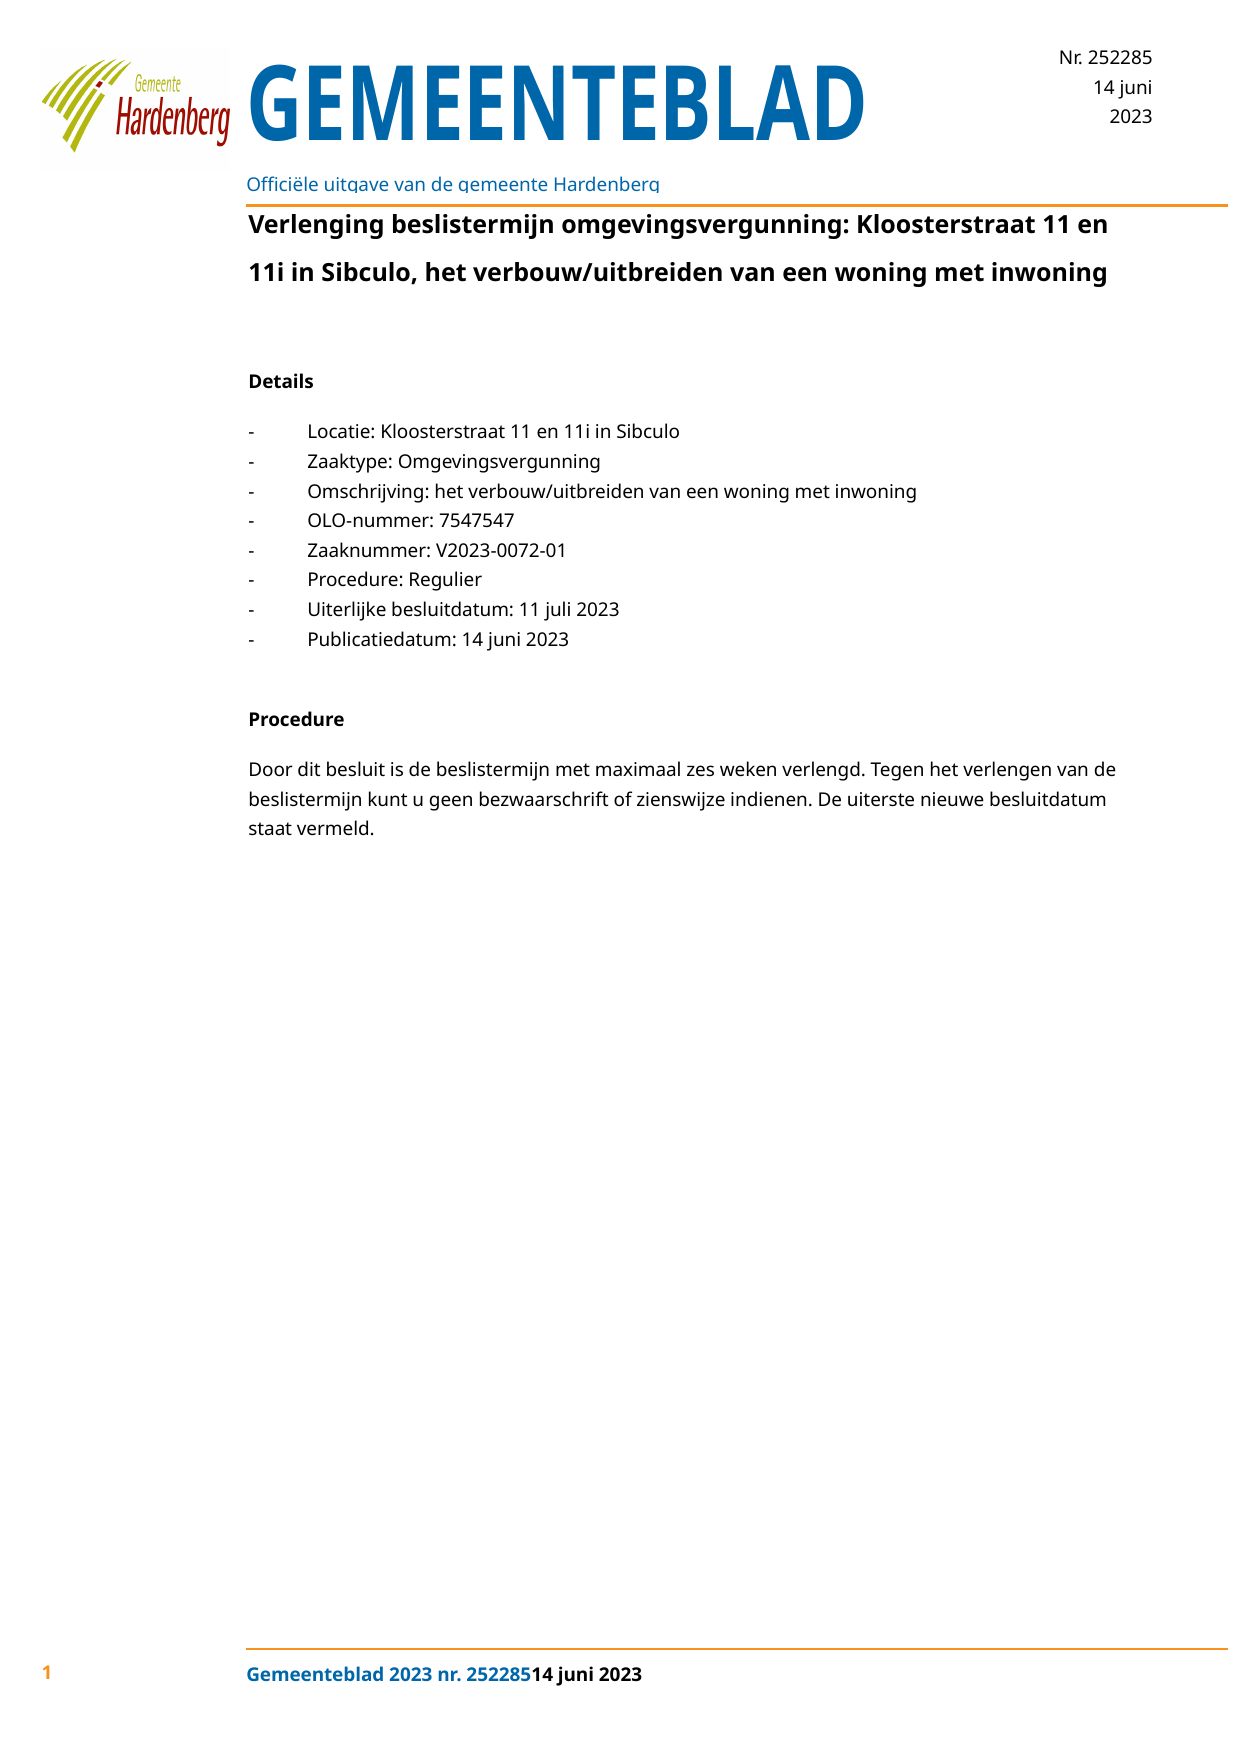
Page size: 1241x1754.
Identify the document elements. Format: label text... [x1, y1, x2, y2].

list Zaaktype: Omgevingsvergunning [248, 448, 1152, 474]
text Procedure [248, 706, 1152, 732]
list Uiterlijke besluitdatum: 11 juli 2023 [248, 596, 1152, 622]
text Details [248, 368, 1152, 394]
list OLO-nummer: 7547547 [248, 507, 1152, 533]
text Verlenging beslistermijn omgevingsvergunning: Kloosterstraat 11 en 11i in Sibculo, het verbouw/uitbreiden van een woning met inwoning [248, 207, 1152, 288]
list Locatie: Kloosterstraat 11 en 11i in Sibculo [248, 419, 1152, 444]
text Door dit besluit is de beslistermijn met maximaal zes weken verlengd. Tegen het verlengen van de beslistermijn kunt u geen bezwaarschrift of zienswijze indienen. De uiterste nieuwe besluitdatum staat vermeld. [248, 756, 1152, 841]
list Publicatiedatum: 14 juni 2023 [248, 626, 1152, 652]
list Omschrijving: het verbouw/uitbreiden van een woning met inwoning [248, 478, 1152, 504]
picture [41, 47, 231, 172]
list Zaaknummer: V2023-0072-01 [248, 537, 1152, 563]
list Procedure: Regulier [248, 567, 1152, 592]
